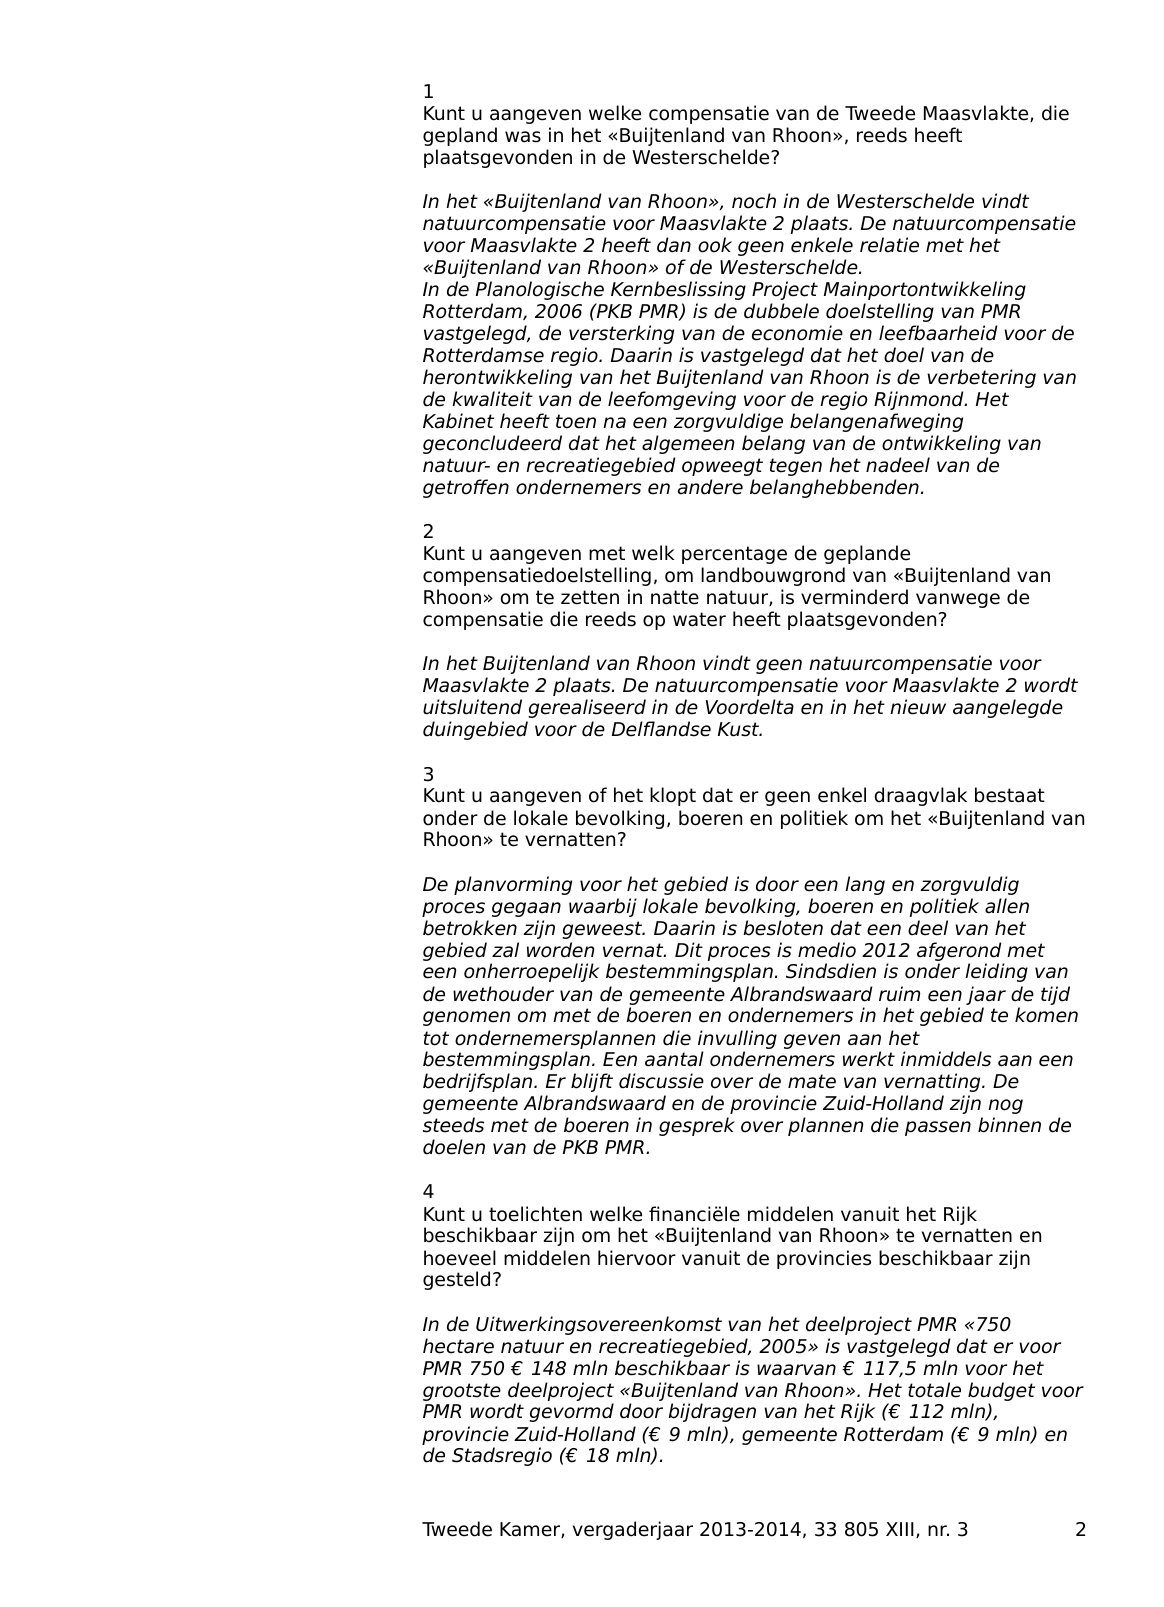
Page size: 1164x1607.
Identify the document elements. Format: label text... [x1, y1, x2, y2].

text 2 [422, 521, 1087, 543]
text Kunt u aangeven of het klopt dat er geen enkel draagvlak bestaat onder de lokale bevolking, boeren en politiek om het «Buijtenland van Rhoon» te vernatten? [422, 785, 1087, 851]
text Kunt u aangeven welke compensatie van de Tweede Maasvlakte, die gepland was in het «Buijtenland van Rhoon», reeds heeft plaatsgevonden in de Westerschelde? [422, 103, 1087, 169]
text In de Planologische Kernbeslissing Project Mainportontwikkeling Rotterdam, 2006 (PKB PMR) is de dubbele doelstelling van PMR vastgelegd, de versterking van de economie en leefbaarheid voor de Rotterdamse regio. Daarin is vastgelegd dat het doel van de herontwikkeling van het Buijtenland van Rhoon is de verbetering van de kwaliteit van de leefomgeving voor de regio Rijnmond. Het Kabinet heeft toen na een zorgvuldige belangenafweging geconcludeerd dat het algemeen belang van de ontwikkeling van natuur- en recreatiegebied opweegt tegen het nadeel van de getroffen ondernemers en andere belanghebbenden. [422, 279, 1087, 499]
text 3 [422, 763, 1087, 785]
text In het Buijtenland van Rhoon vindt geen natuurcompensatie voor Maasvlakte 2 plaats. De natuurcompensatie voor Maasvlakte 2 wordt uitsluitend gerealiseerd in de Voordelta en in het nieuw aangelegde duingebied voor de Delflandse Kust. [422, 653, 1087, 741]
text In het «Buijtenland van Rhoon», noch in de Westerschelde vindt natuurcompensatie voor Maasvlakte 2 plaats. De natuurcompensatie voor Maasvlakte 2 heeft dan ook geen enkele relatie met het «Buijtenland van Rhoon» of de Westerschelde. [422, 191, 1087, 279]
text 1 [422, 81, 1087, 103]
text 4 [422, 1181, 1087, 1203]
text In de Uitwerkingsovereenkomst van het deelproject PMR «750 hectare natuur en recreatiegebied, 2005» is vastgelegd dat er voor PMR 750 € 148 mln beschikbaar is waarvan € 117,5 mln voor het grootste deelproject «Buijtenland van Rhoon». Het totale budget voor PMR wordt gevormd door bijdragen van het Rijk (€ 112 mln), provincie Zuid-Holland (€ 9 mln), gemeente Rotterdam (€ 9 mln) en de Stadsregio (€ 18 mln). [422, 1313, 1087, 1467]
text Kunt u aangeven met welk percentage de geplande compensatiedoelstelling, om landbouwgrond van «Buijtenland van Rhoon» om te zetten in natte natuur, is verminderd vanwege de compensatie die reeds op water heeft plaatsgevonden? [422, 543, 1087, 631]
text De planvorming voor het gebied is door een lang en zorgvuldig proces gegaan waarbij lokale bevolking, boeren en politiek allen betrokken zijn geweest. Daarin is besloten dat een deel van het gebied zal worden vernat. Dit proces is medio 2012 afgerond met een onherroepelijk bestemmingsplan. Sindsdien is onder leiding van de wethouder van de gemeente Albrandswaard ruim een jaar de tijd genomen om met de boeren en ondernemers in het gebied te komen tot ondernemersplannen die invulling geven aan het bestemmingsplan. Een aantal ondernemers werkt inmiddels aan een bedrijfsplan. Er blijft discussie over de mate van vernatting. De gemeente Albrandswaard en de provincie Zuid-Holland zijn nog steeds met de boeren in gesprek over plannen die passen binnen de doelen van de PKB PMR. [422, 873, 1087, 1159]
text Kunt u toelichten welke financiële middelen vanuit het Rijk beschikbaar zijn om het «Buijtenland van Rhoon» te vernatten en hoeveel middelen hiervoor vanuit de provincies beschikbaar zijn gesteld? [422, 1203, 1087, 1291]
